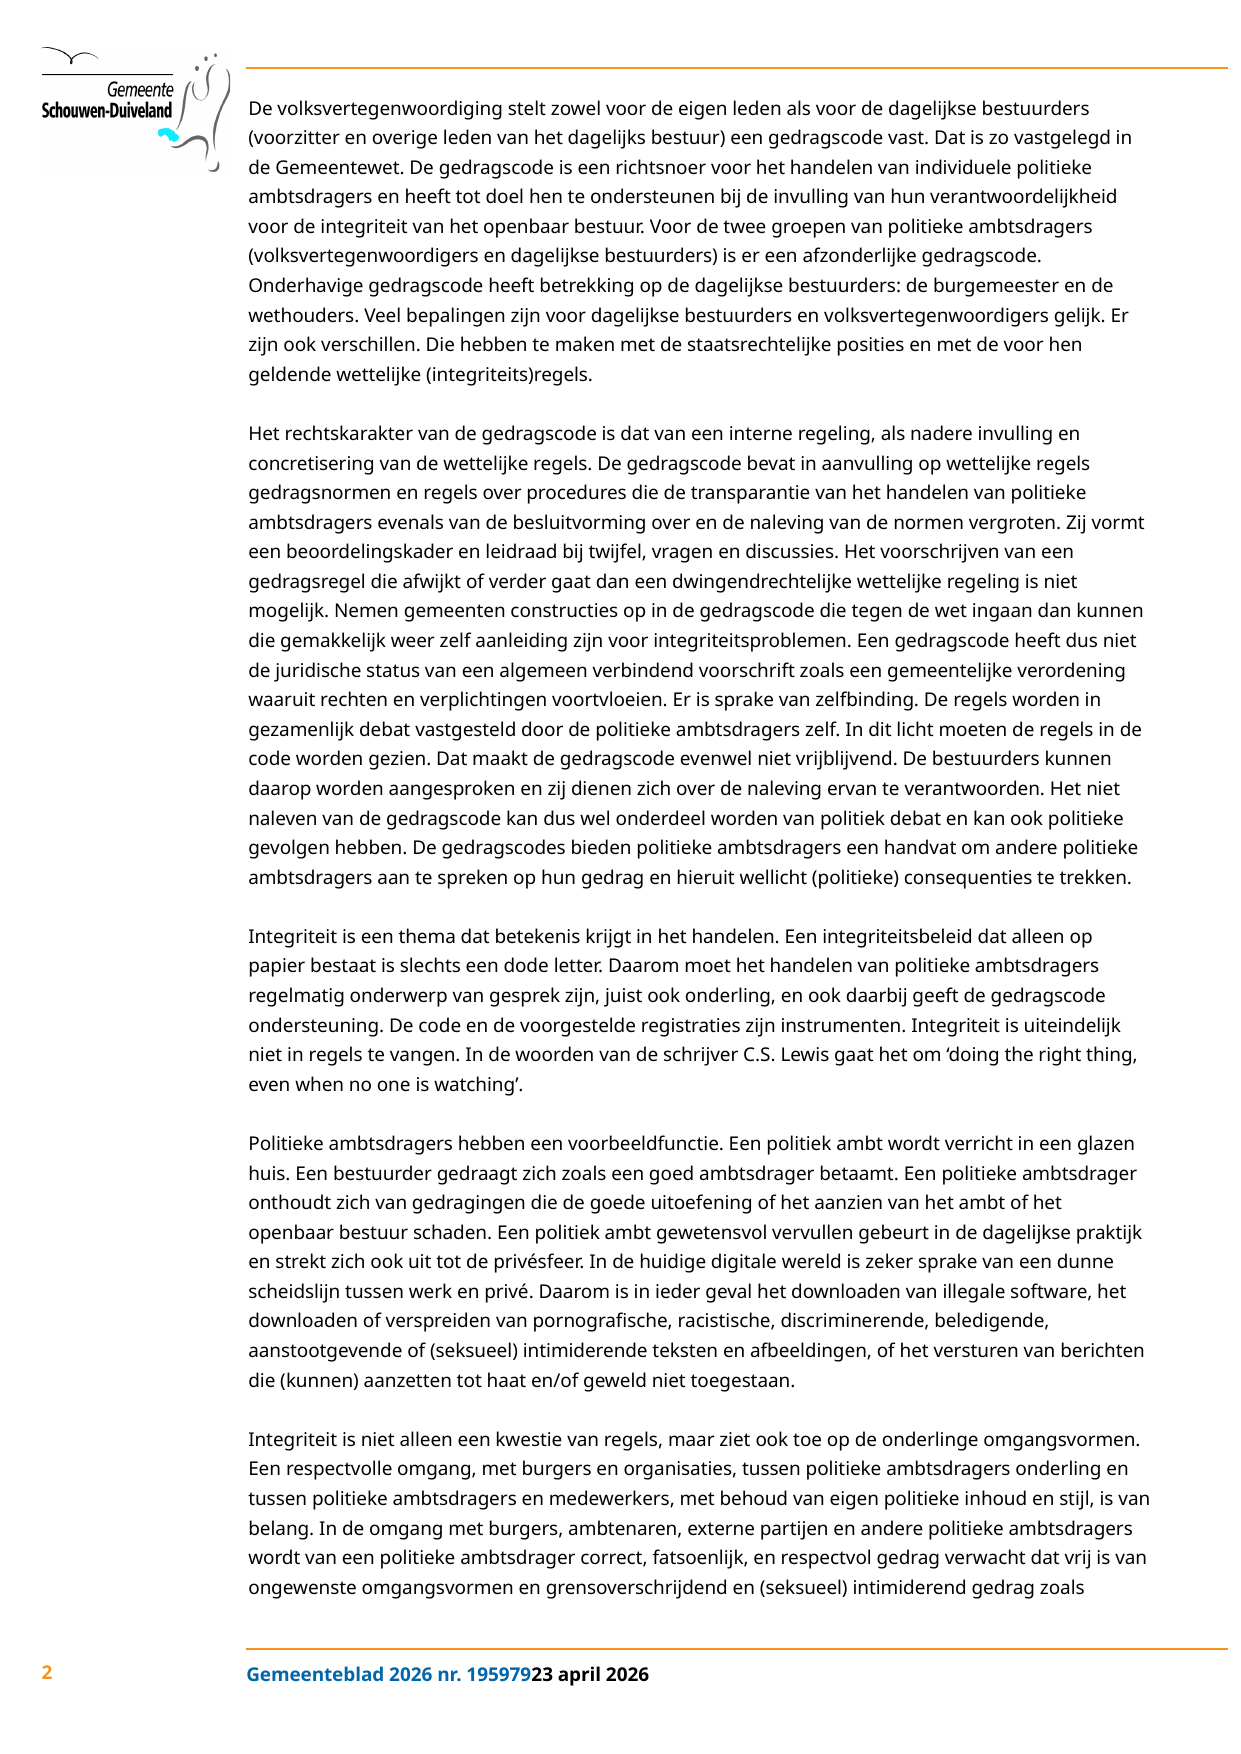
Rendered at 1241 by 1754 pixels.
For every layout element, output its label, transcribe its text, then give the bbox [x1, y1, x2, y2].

picture [41, 47, 231, 172]
text De volksvertegenwoordiging stelt zowel voor de eigen leden als voor de dagelijkse bestuurders (voorzitter en overige leden van het dagelijks bestuur) een gedragscode vast. Dat is zo vastgelegd in de Gemeentewet. De gedragscode is een richtsnoer voor het handelen van individuele politieke ambtsdragers en heeft tot doel hen te ondersteunen bij de invulling van hun verantwoordelijkheid voor de integriteit van het openbaar bestuur. Voor de twee groepen van politieke ambtsdragers (volksvertegenwoordigers en dagelijkse bestuurders) is er een afzonderlijke gedragscode. Onderhavige gedragscode heeft betrekking op de dagelijkse bestuurders: de burgemeester en de wethouders. Veel bepalingen zijn voor dagelijkse bestuurders en volksvertegenwoordigers gelijk. Er zijn ook verschillen. Die hebben te maken met de staatsrechtelijke posities en met de voor hen geldende wettelijke (integriteits)regels. [248, 95, 1152, 387]
text Politieke ambtsdragers hebben een voorbeeldfunctie. Een politiek ambt wordt verricht in een glazen huis. Een bestuurder gedraagt zich zoals een goed ambtsdrager betaamt. Een politieke ambtsdrager onthoudt zich van gedragingen die de goede uitoefening of het aanzien van het ambt of het openbaar bestuur schaden. Een politiek ambt gewetensvol vervullen gebeurt in de dagelijkse praktijk en strekt zich ook uit tot de privésfeer. In de huidige digitale wereld is zeker sprake van een dunne scheidslijn tussen werk en privé. Daarom is in ieder geval het downloaden van illegale software, het downloaden of verspreiden van pornografische, racistische, discriminerende, beledigende, aanstootgevende of (seksueel) intimiderende teksten en afbeeldingen, of het versturen van berichten die (kunnen) aanzetten tot haat en/of geweld niet toegestaan. [248, 1130, 1152, 1393]
text Integriteit is een thema dat betekenis krijgt in het handelen. Een integriteitsbeleid dat alleen op papier bestaat is slechts een dode letter. Daarom moet het handelen van politieke ambtsdragers regelmatig onderwerp van gesprek zijn, juist ook onderling, en ook daarbij geeft de gedragscode ondersteuning. De code en de voorgestelde registraties zijn instrumenten. Integriteit is uiteindelijk niet in regels te vangen. In de woorden van de schrijver C.S. Lewis gaat het om ‘doing the right thing, even when no one is watching’. [248, 923, 1152, 1097]
text Integriteit is niet alleen een kwestie van regels, maar ziet ook toe op de onderlinge omgangsvormen. Een respectvolle omgang, met burgers en organisaties, tussen politieke ambtsdragers onderling en tussen politieke ambtsdragers en medewerkers, met behoud van eigen politieke inhoud en stijl, is van belang. In de omgang met burgers, ambtenaren, externe partijen en andere politieke ambtsdragers wordt van een politieke ambtsdrager correct, fatsoenlijk, en respectvol gedrag verwacht dat vrij is van ongewenste omgangsvormen en grensoverschrijdend en (seksueel) intimiderend gedrag zoals [248, 1426, 1152, 1600]
text Het rechtskarakter van de gedragscode is dat van een interne regeling, als nadere invulling en concretisering van de wettelijke regels. De gedragscode bevat in aanvulling op wettelijke regels gedragsnormen en regels over procedures die de transparantie van het handelen van politieke ambtsdragers evenals van de besluitvorming over en de naleving van de normen vergroten. Zij vormt een beoordelingskader en leidraad bij twijfel, vragen en discussies. Het voorschrijven van een gedragsregel die afwijkt of verder gaat dan een dwingendrechtelijke wettelijke regeling is niet mogelijk. Nemen gemeenten constructies op in de gedragscode die tegen de wet ingaan dan kunnen die gemakkelijk weer zelf aanleiding zijn voor integriteitsproblemen. Een gedragscode heeft dus niet de juridische status van een algemeen verbindend voorschrift zoals een gemeentelijke verordening waaruit rechten en verplichtingen voortvloeien. Er is sprake van zelfbinding. De regels worden in gezamenlijk debat vastgesteld door de politieke ambtsdragers zelf. In dit licht moeten de regels in de code worden gezien. Dat maakt de gedragscode evenwel niet vrijblijvend. De bestuurders kunnen daarop worden aangesproken en zij dienen zich over de naleving ervan te verantwoorden. Het niet naleven van de gedragscode kan dus wel onderdeel worden van politiek debat en kan ook politieke gevolgen hebben. De gedragscodes bieden politieke ambtsdragers een handvat om andere politieke ambtsdragers aan te spreken op hun gedrag en hieruit wellicht (politieke) consequenties te trekken. [248, 420, 1152, 890]
